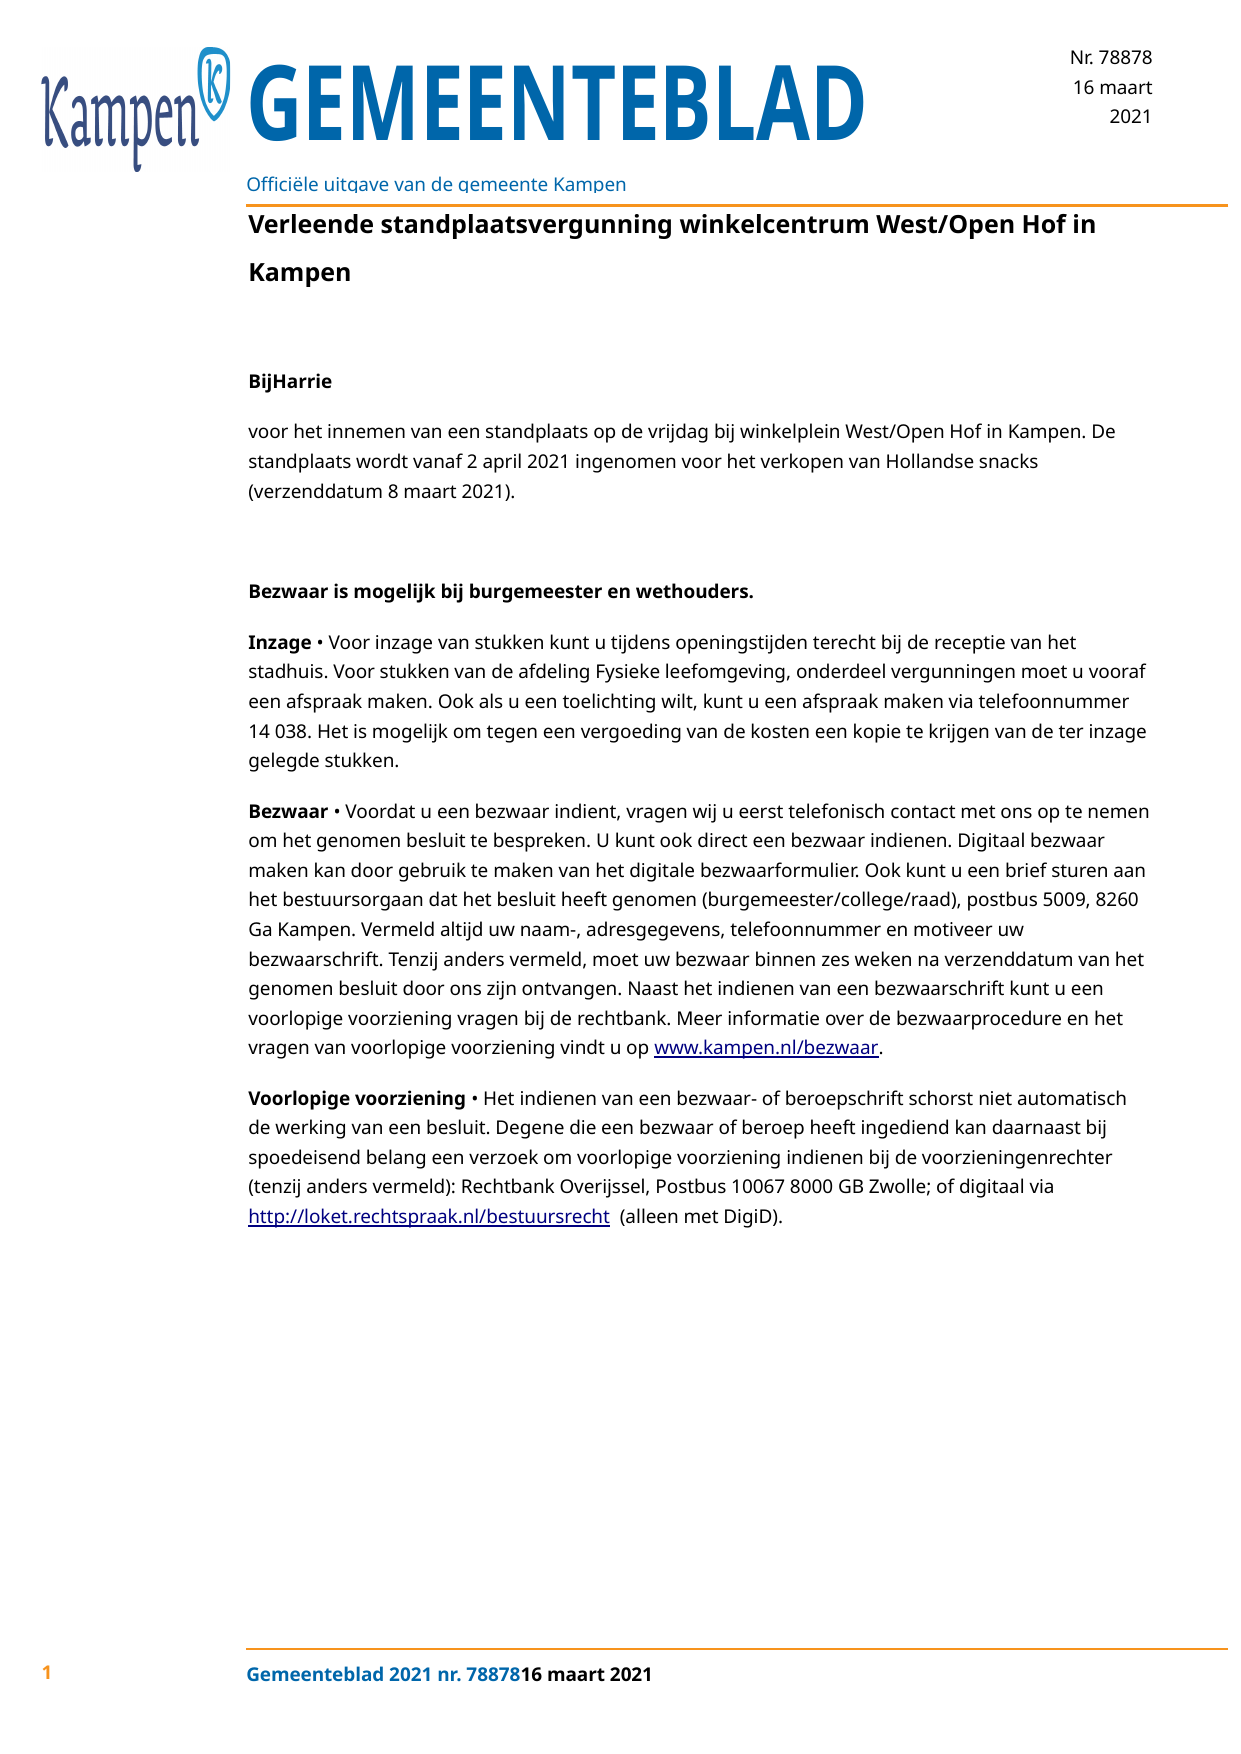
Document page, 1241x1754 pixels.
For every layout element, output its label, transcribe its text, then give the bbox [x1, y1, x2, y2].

text Bezwaar • Voordat u een bezwaar indient, vragen wij u eerst telefonisch contact met ons op te nemen om het genomen besluit te bespreken. U kunt ook direct een bezwaar indienen. Digitaal bezwaar maken kan door gebruik te maken van het digitale bezwaarformulier. Ook kunt u een brief sturen aan het bestuursorgaan dat het besluit heeft genomen (burgemeester/college/raad), postbus 5009, 8260 Ga Kampen. Vermeld altijd uw naam-, adresgegevens, telefoonnummer en motiveer uw bezwaarschrift. Tenzij anders vermeld, moet uw bezwaar binnen zes weken na verzenddatum van het genomen besluit door ons zijn ontvangen. Naast het indienen van een bezwaarschrift kunt u een voorlopige voorziening vragen bij de rechtbank. Meer informatie over de bezwaarprocedure en het vragen van voorlopige voorziening vindt u op www.kampen.nl/bezwaar. [248, 798, 1152, 1060]
text BijHarrie [248, 368, 1152, 394]
text Verleende standplaatsvergunning winkelcentrum West/Open Hof in Kampen [248, 207, 1152, 288]
picture [41, 47, 231, 172]
text voor het innemen van een standplaats op de vrijdag bij winkelplein West/Open Hof in Kampen. De standplaats wordt vanaf 2 april 2021 ingenomen voor het verkopen van Hollandse snacks (verzenddatum 8 maart 2021). [248, 419, 1152, 504]
text Voorlopige voorziening • Het indienen van een bezwaar- of beroepschrift schorst niet automatisch de werking van een besluit. Degene die een bezwaar of beroep heeft ingediend kan daarnaast bij spoedeisend belang een verzoek om voorlopige voorziening indienen bij de voorzieningenrechter (tenzij anders vermeld): Rechtbank Overijssel, Postbus 10067 8000 GB Zwolle; of digitaal via http://loket.rechtspraak.nl/bestuursrecht (alleen met DigiD). [248, 1085, 1152, 1229]
text Bezwaar is mogelijk bij burgemeester en wethouders. [248, 579, 1152, 604]
text Inzage • Voor inzage van stukken kunt u tijdens openingstijden terecht bij de receptie van het stadhuis. Voor stukken van de afdeling Fysieke leefomgeving, onderdeel vergunningen moet u vooraf een afspraak maken. Ook als u een toelichting wilt, kunt u een afspraak maken via telefoonnummer 14 038. Het is mogelijk om tegen een vergoeding van de kosten een kopie te krijgen van de ter inzage gelegde stukken. [248, 629, 1152, 773]
